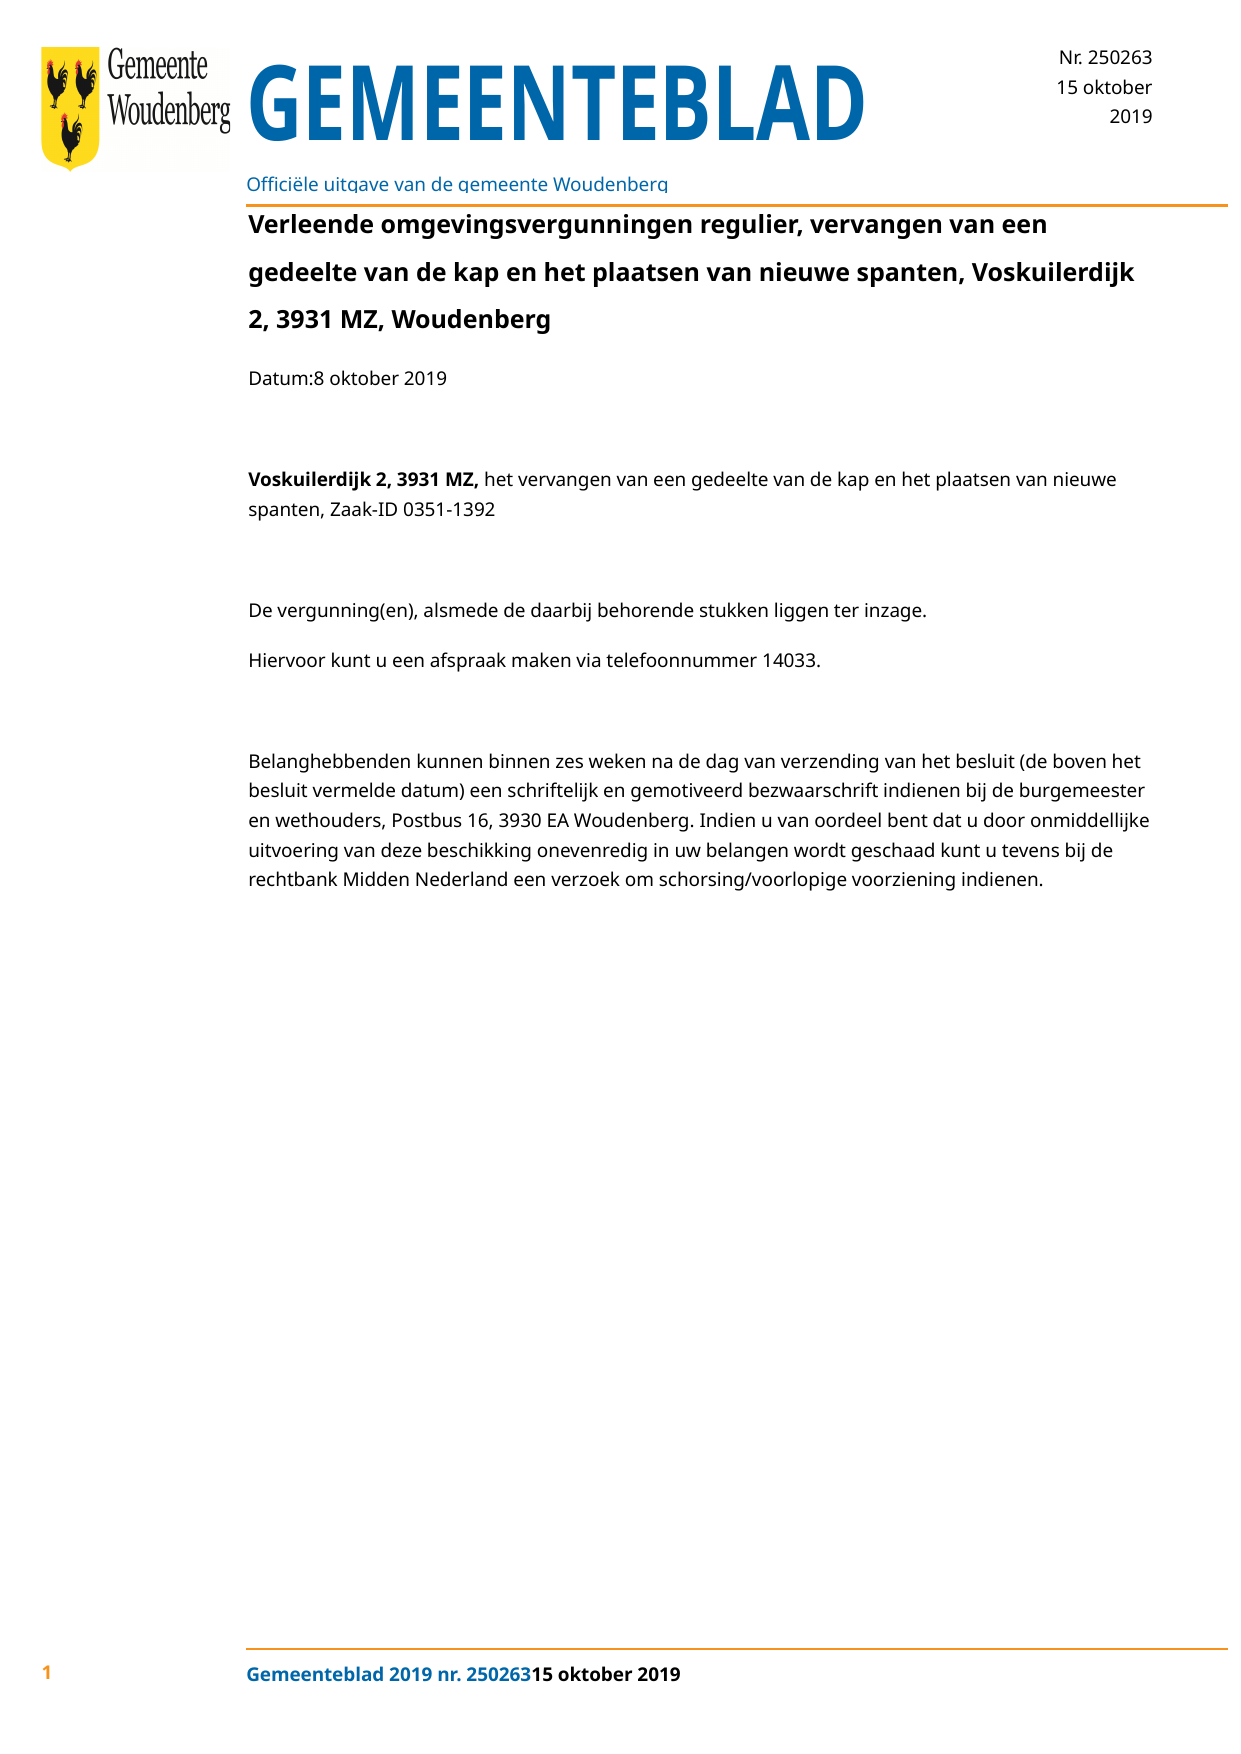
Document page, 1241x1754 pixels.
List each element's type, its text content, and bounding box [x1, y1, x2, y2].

text Belanghebbenden kunnen binnen zes weken na de dag van verzending van het besluit (de boven het besluit vermelde datum) een schriftelijk en gemotiveerd bezwaarschrift indienen bij de burgemeester en wethouders, Postbus 16, 3930 EA Woudenberg. Indien u van oordeel bent dat u door onmiddellijke uitvoering van deze beschikking onevenredig in uw belangen wordt geschaad kunt u tevens bij de rechtbank Midden Nederland een verzoek om schorsing/voorlopige voorziening indienen. [248, 748, 1152, 892]
text Datum:8 oktober 2019 [248, 366, 1152, 391]
text Hiervoor kunt u een afspraak maken via telefoonnummer 14033. [248, 647, 1152, 673]
text Verleende omgevingsvergunningen regulier, vervangen van een gedeelte van de kap en het plaatsen van nieuwe spanten, Voskuilerdijk 2, 3931 MZ, Woudenberg [248, 207, 1152, 336]
text De vergunning(en), alsmede de daarbij behorende stukken liggen ter inzage. [248, 597, 1152, 622]
picture [41, 47, 231, 172]
text Voskuilerdijk 2, 3931 MZ, het vervangen van een gedeelte van de kap en het plaatsen van nieuwe spanten, Zaak-ID 0351-1392 [248, 466, 1152, 522]
